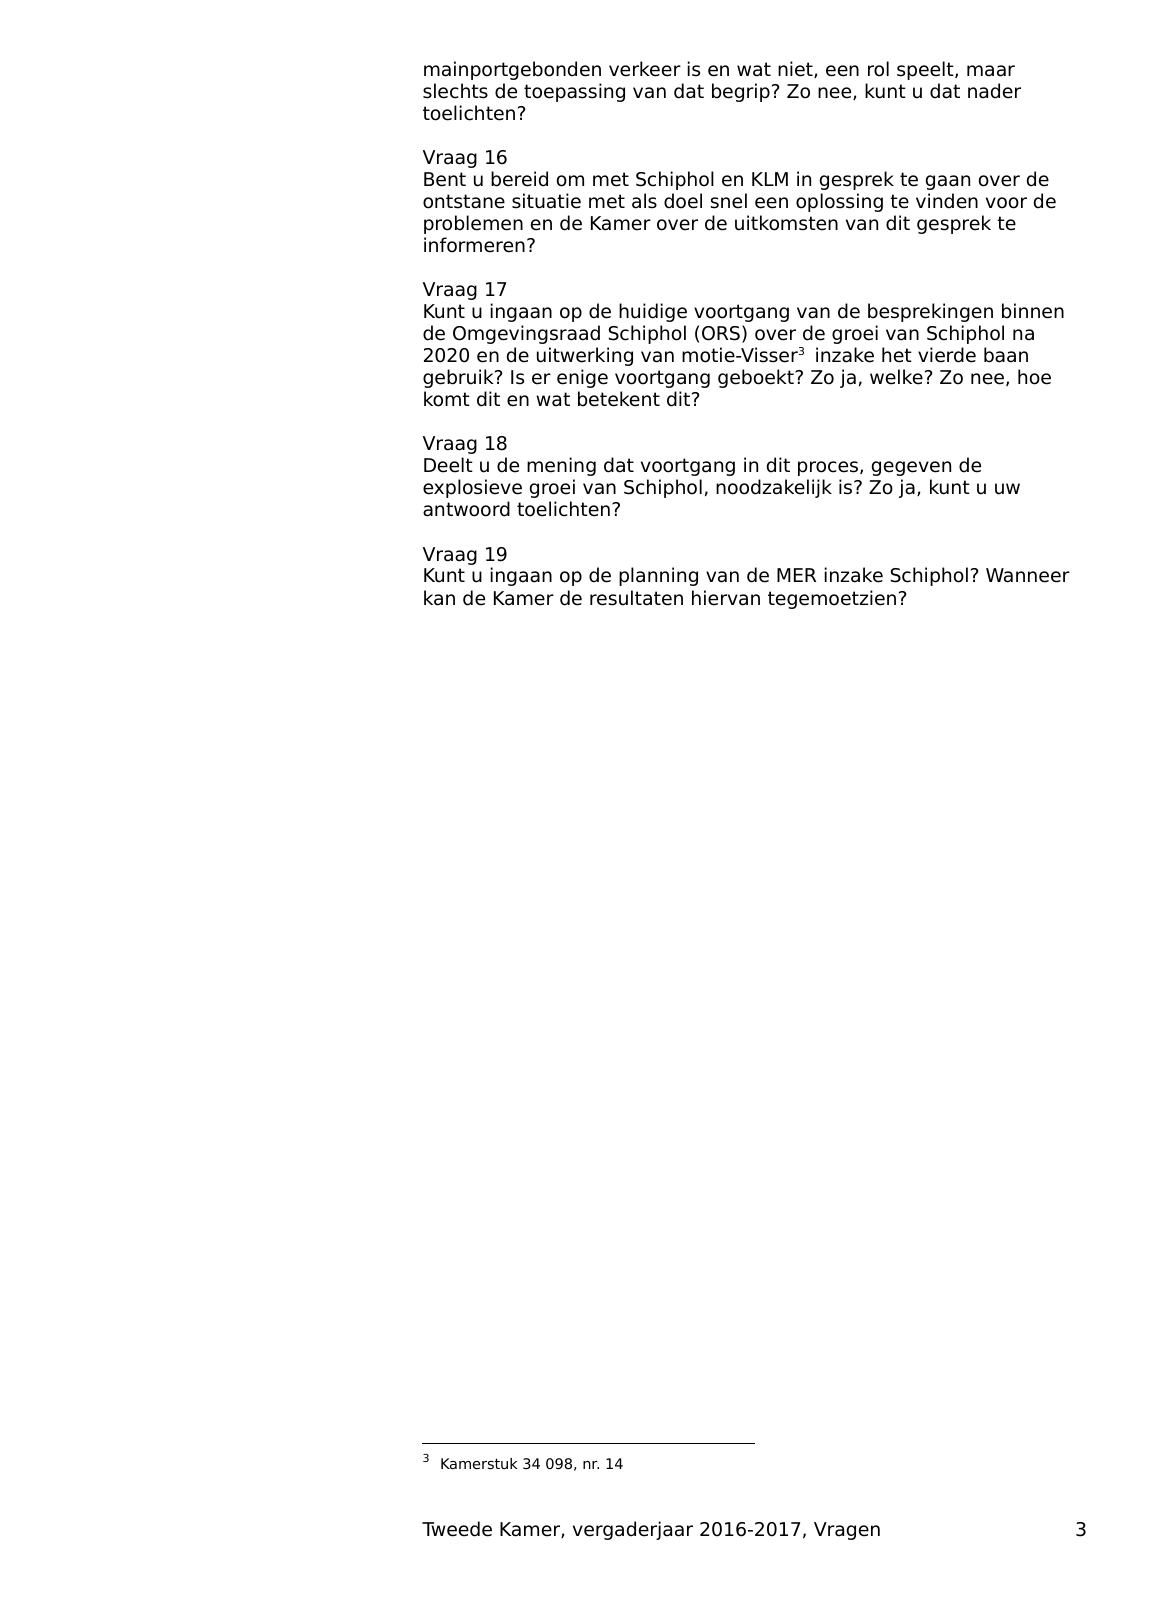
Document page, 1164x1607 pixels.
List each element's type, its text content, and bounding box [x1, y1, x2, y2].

text mainportgebonden verkeer is en wat niet, een rol speelt, maar slechts de toepassing van dat begrip? Zo nee, kunt u dat nader toelichten? [422, 59, 1087, 125]
text Deelt u de mening dat voortgang in dit proces, gegeven de explosieve groei van Schiphol, noodzakelijk is? Zo ja, kunt u uw antwoord toelichten? [422, 455, 1087, 521]
text Kunt u ingaan op de huidige voortgang van de besprekingen binnen de Omgevingsraad Schiphol (ORS) over de groei van Schiphol na 2020 en de uitwerking van motie-Visser inzake het vierde baan gebruik? Is er enige voortgang geboekt? Zo ja, welke? Zo nee, hoe komt dit en wat betekent dit? [422, 301, 1087, 411]
text Kunt u ingaan op de planning van de MER inzake Schiphol? Wanneer kan de Kamer de resultaten hiervan tegemoetzien? [422, 565, 1087, 609]
text Vraag 17 [422, 279, 1087, 301]
text Vraag 16 [422, 147, 1087, 169]
text Bent u bereid om met Schiphol en KLM in gesprek te gaan over de ontstane situatie met als doel snel een oplossing te vinden voor de problemen en de Kamer over de uitkomsten van dit gesprek te informeren? [422, 169, 1087, 257]
text Vraag 19 [422, 543, 1087, 565]
text Vraag 18 [422, 433, 1087, 455]
text Kamerstuk 34 098, nr. 14 [422, 1452, 1087, 1474]
